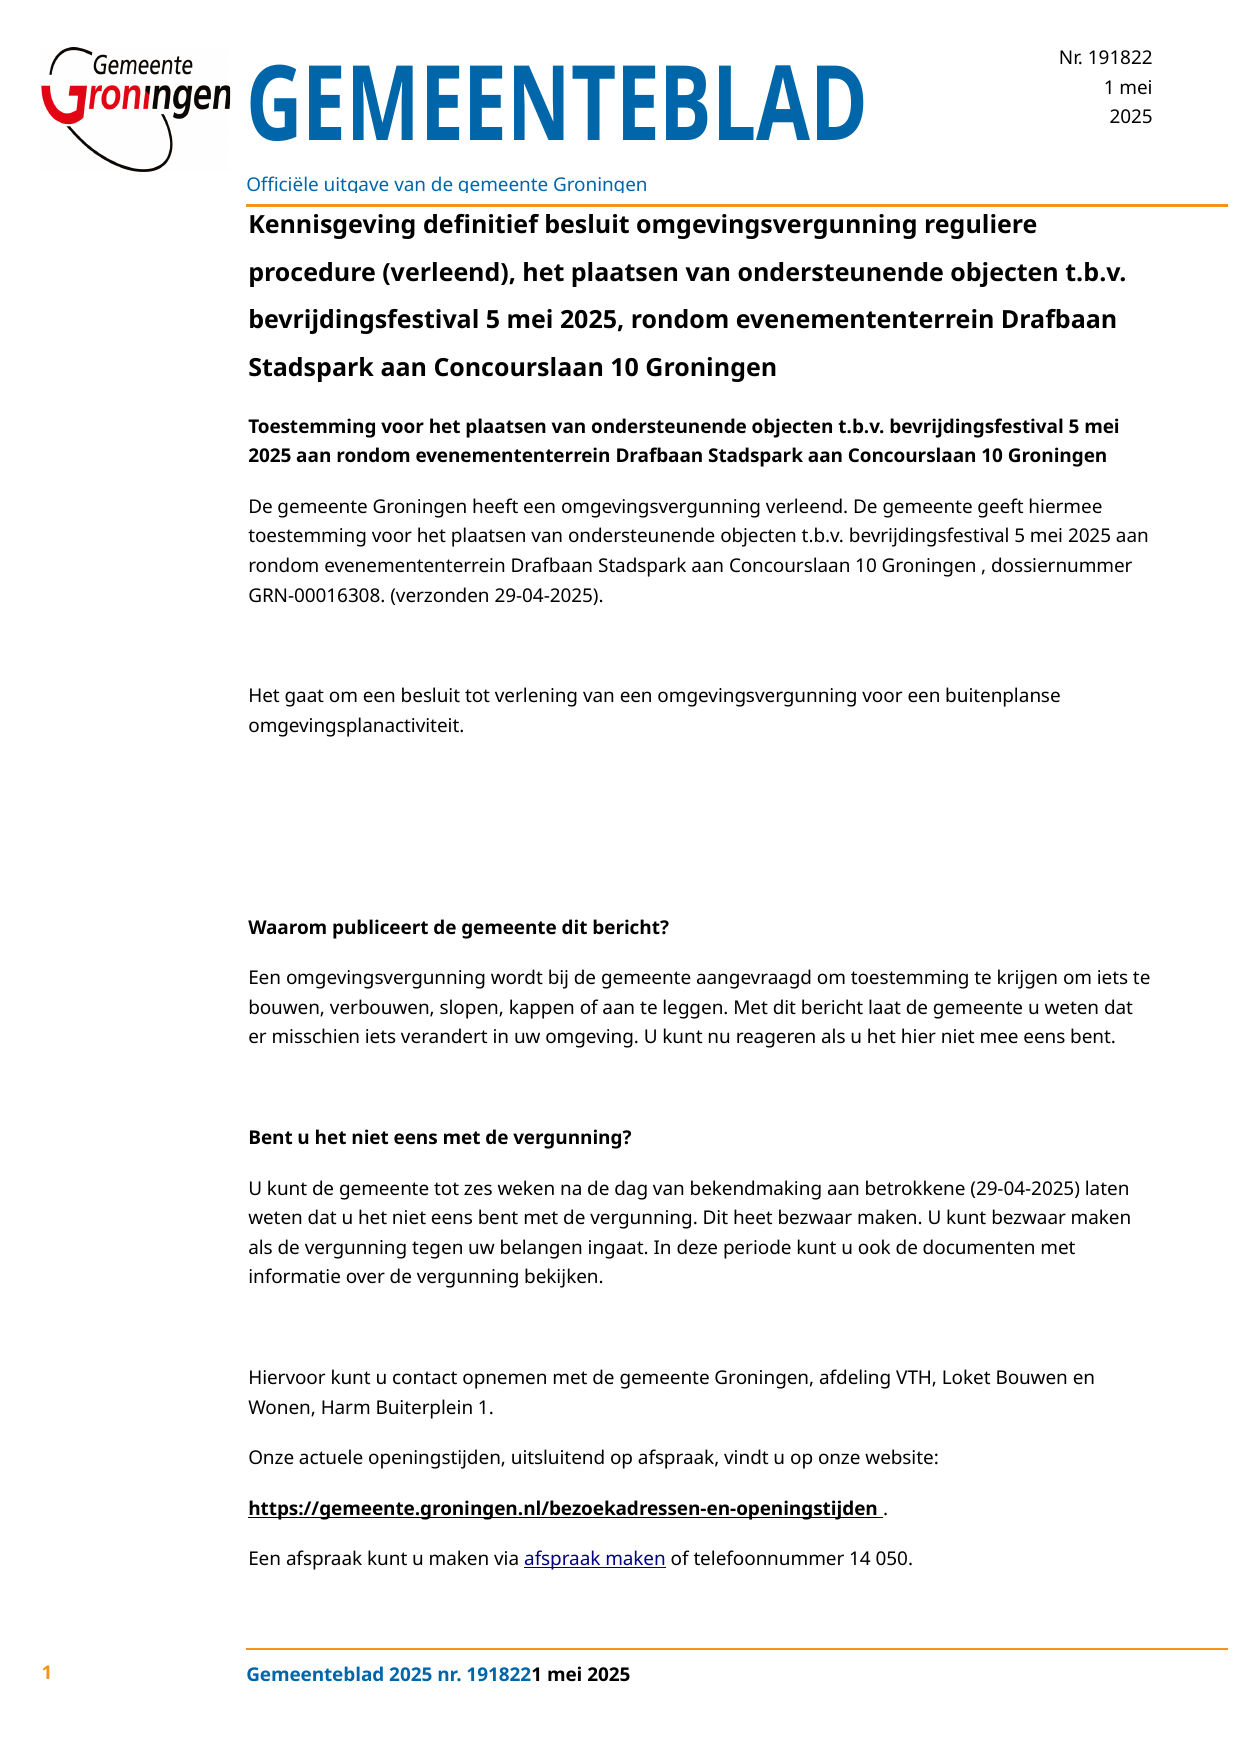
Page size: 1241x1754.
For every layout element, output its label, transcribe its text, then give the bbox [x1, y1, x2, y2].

text Hiervoor kunt u contact opnemen met de gemeente Groningen, afdeling VTH, Loket Bouwen en Wonen, Harm Buiterplein 1. [248, 1364, 1152, 1420]
text Waarom publiceert de gemeente dit bericht? [248, 914, 1152, 940]
text U kunt de gemeente tot zes weken na de dag van bekendmaking aan betrokkene (29-04-2025) laten weten dat u het niet eens bent met de vergunning. Dit heet bezwaar maken. U kunt bezwaar maken als de vergunning tegen uw belangen ingaat. In deze periode kunt u ook de documenten met informatie over de vergunning bekijken. [248, 1175, 1152, 1289]
text Een omgevingsvergunning wordt bij de gemeente aangevraagd om toestemming te krijgen om iets te bouwen, verbouwen, slopen, kappen of aan te leggen. Met dit bericht laat de gemeente u weten dat er misschien iets verandert in uw omgeving. U kunt nu reageren als u het hier niet mee eens bent. [248, 964, 1152, 1049]
text Onze actuele openingstijden, uitsluitend op afspraak, vindt u op onze website: [248, 1444, 1152, 1470]
text Toestemming voor het plaatsen van ondersteunende objecten t.b.v. bevrijdingsfestival 5 mei 2025 aan rondom evenemententerrein Drafbaan Stadspark aan Concourslaan 10 Groningen [248, 413, 1152, 468]
text Een afspraak kunt u maken via afspraak maken of telefoonnummer 14 050. [248, 1545, 1152, 1571]
text Kennisgeving definitief besluit omgevingsvergunning reguliere procedure (verleend), het plaatsen van ondersteunende objecten t.b.v. bevrijdingsfestival 5 mei 2025, rondom evenemententerrein Drafbaan Stadspark aan Concourslaan 10 Groningen [248, 207, 1152, 384]
text https://gemeente.groningen.nl/bezoekadressen-en-openingstijden . [248, 1495, 1152, 1521]
picture [41, 47, 231, 172]
text Het gaat om een besluit tot verlening van een omgevingsvergunning voor een buitenplanse omgevingsplanactiviteit. [248, 683, 1152, 738]
text Bent u het niet eens met de vergunning? [248, 1124, 1152, 1150]
text De gemeente Groningen heeft een omgevingsvergunning verleend. De gemeente geeft hiermee toestemming voor het plaatsen van ondersteunende objecten t.b.v. bevrijdingsfestival 5 mei 2025 aan rondom evenemententerrein Drafbaan Stadspark aan Concourslaan 10 Groningen , dossiernummer GRN-00016308. (verzonden 29-04-2025). [248, 493, 1152, 608]
